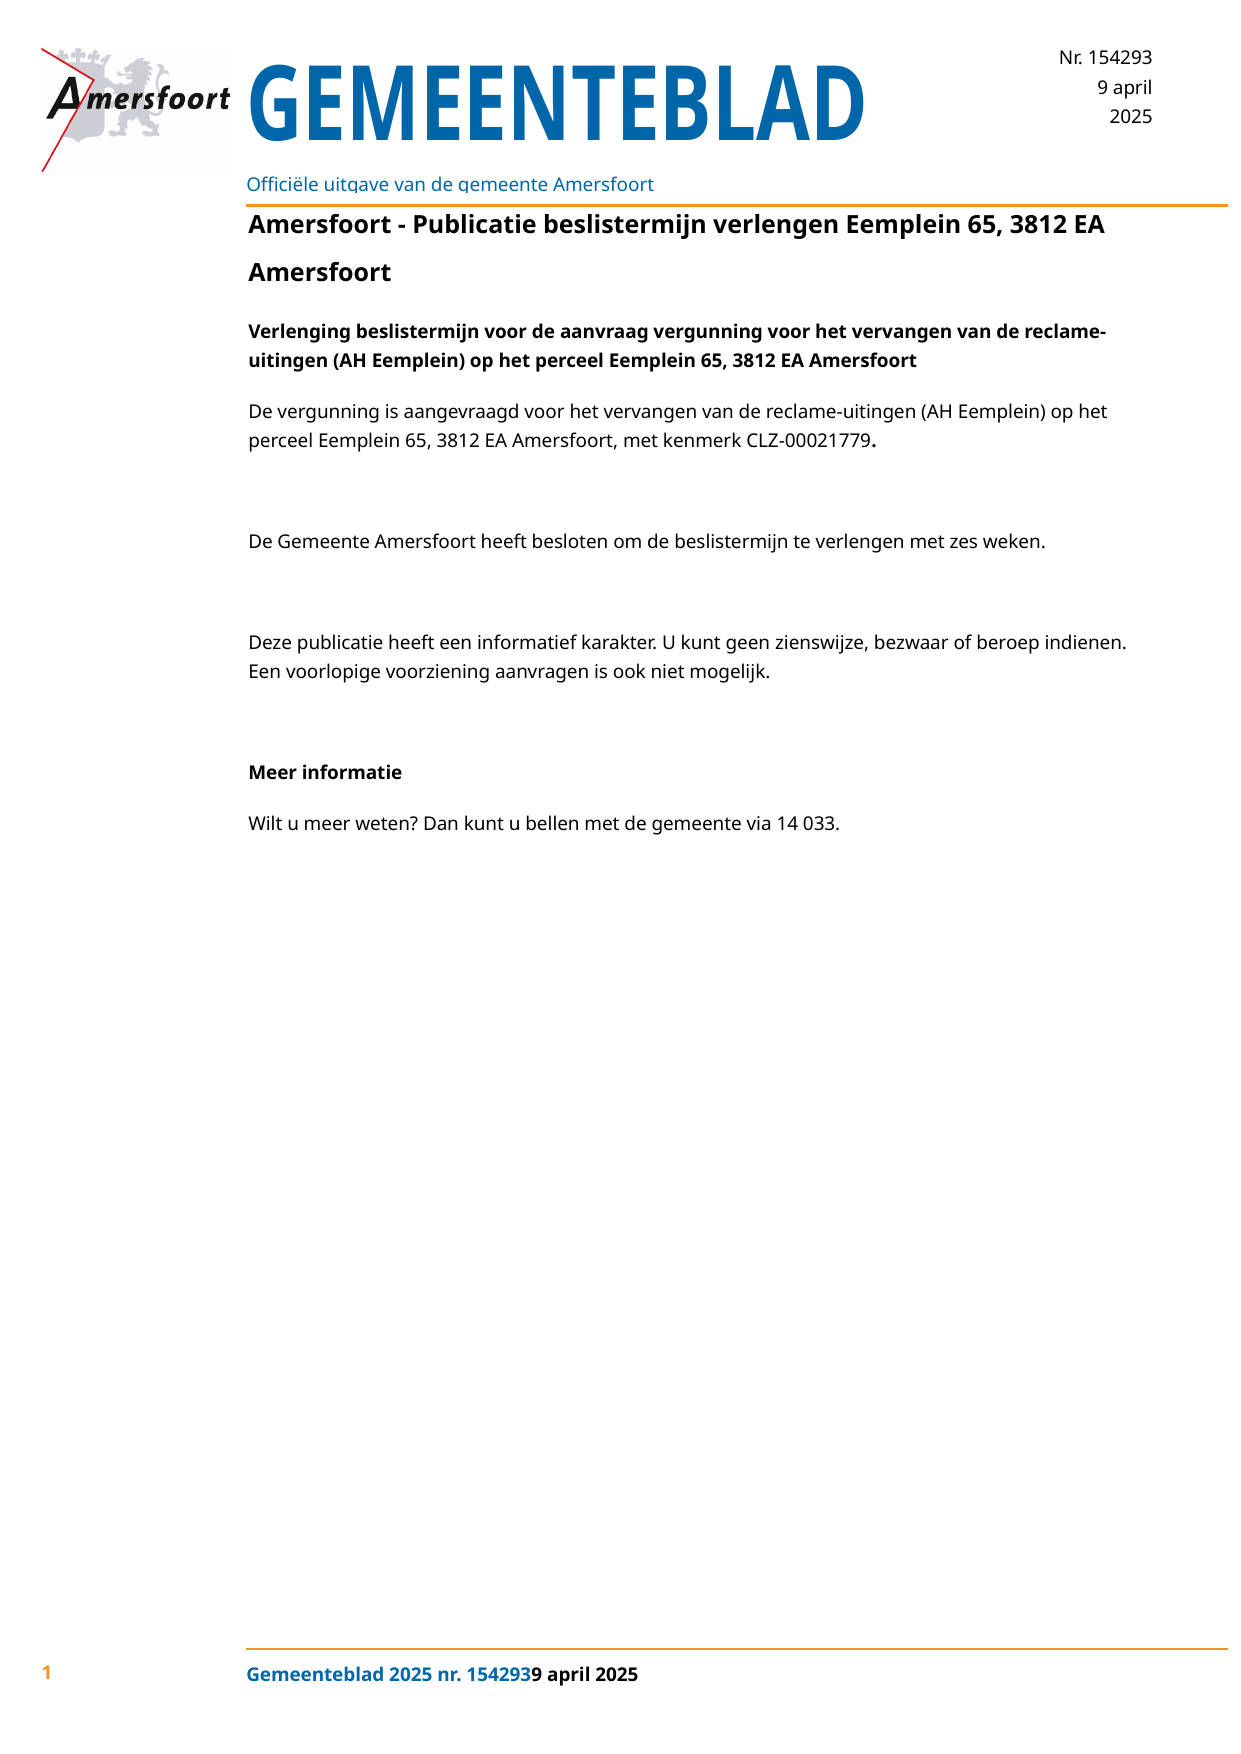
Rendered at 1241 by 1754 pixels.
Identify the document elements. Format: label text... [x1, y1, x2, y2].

text Verlenging beslistermijn voor de aanvraag vergunning voor het vervangen van de reclame-uitingen (AH Eemplein) op het perceel Eemplein 65, 3812 EA Amersfoort [248, 318, 1152, 373]
picture [41, 47, 231, 172]
text Wilt u meer weten? Dan kunt u bellen met de gemeente via 14 033. [248, 810, 1152, 836]
text Amersfoort - Publicatie beslistermijn verlengen Eemplein 65, 3812 EA Amersfoort [248, 207, 1152, 288]
text Meer informatie [248, 759, 1152, 785]
text De Gemeente Amersfoort heeft besloten om de beslistermijn te verlengen met zes weken. [248, 528, 1152, 554]
text De vergunning is aangevraagd voor het vervangen van de reclame-uitingen (AH Eemplein) op het perceel Eemplein 65, 3812 EA Amersfoort, met kenmerk CLZ-00021779. [248, 398, 1152, 453]
text Deze publicatie heeft een informatief karakter. U kunt geen zienswijze, bezwaar of beroep indienen. Een voorlopige voorziening aanvragen is ook niet mogelijk. [248, 629, 1152, 684]
